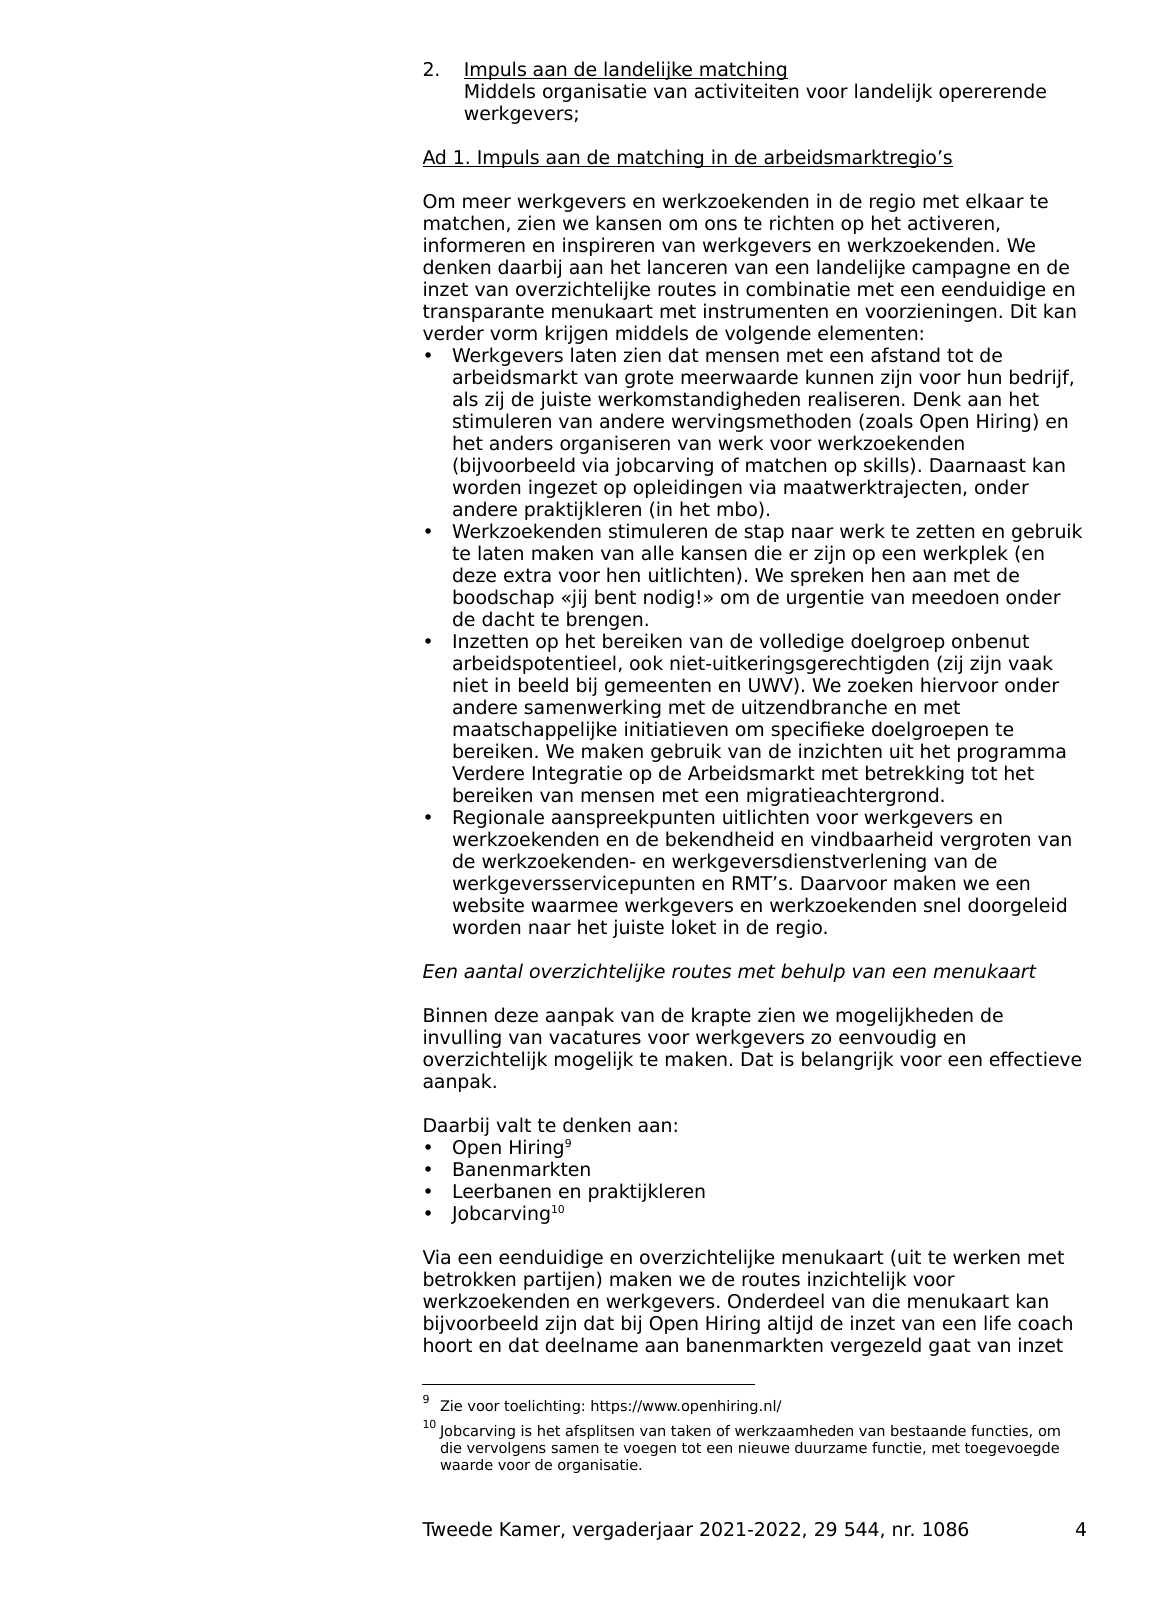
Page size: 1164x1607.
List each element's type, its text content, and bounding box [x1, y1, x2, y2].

text 2. Impuls aan de landelijke matching [422, 59, 1087, 81]
text Jobcarving is het afsplitsen van taken of werkzaamheden van bestaande functies, om die vervolgens samen te voegen tot een nieuwe duurzame functie, met toegevoegde waarde voor de organisatie. [422, 1418, 1087, 1474]
subtitle Ad 1. Impuls aan de matching in de arbeidsmarktregio’s [422, 147, 1087, 169]
text Daarbij valt te denken aan: [422, 1115, 1087, 1137]
text Via een eenduidige en overzichtelijke menukaart (uit te werken met betrokken partijen) maken we de routes inzichtelijk voor werkzoekenden en werkgevers. Onderdeel van die menukaart kan bijvoorbeeld zijn dat bij Open Hiring altijd de inzet van een life coach hoort en dat deelname aan banenmarkten vergezeld gaat van inzet [422, 1247, 1087, 1357]
text • Regionale aanspreekpunten uitlichten voor werkgevers en werkzoekenden en de bekendheid en vindbaarheid vergroten van de werkzoekenden- en werkgeversdienstverlening van de werkgeversservicepunten en RMT’s. Daarvoor maken we een website waarmee werkgevers en werkzoekenden snel doorgeleid worden naar het juiste loket in de regio. [422, 807, 1087, 939]
text • Leerbanen en praktijkleren [422, 1181, 1087, 1203]
text • Inzetten op het bereiken van de volledige doelgroep onbenut arbeidspotentieel, ook niet-uitkeringsgerechtigden (zij zijn vaak niet in beeld bij gemeenten en UWV). We zoeken hiervoor onder andere samenwerking met de uitzendbranche en met maatschappelijke initiatieven om specifieke doelgroepen te bereiken. We maken gebruik van de inzichten uit het programma Verdere Integratie op de Arbeidsmarkt met betrekking tot het bereiken van mensen met een migratieachtergrond. [422, 631, 1087, 807]
text • Werkzoekenden stimuleren de stap naar werk te zetten en gebruik te laten maken van alle kansen die er zijn op een werkplek (en deze extra voor hen uitlichten). We spreken hen aan met de boodschap «jij bent nodig!» om de urgentie van meedoen onder de dacht te brengen. [422, 521, 1087, 631]
text Middels organisatie van activiteiten voor landelijk opererende werkgevers; [464, 81, 1087, 125]
text • Jobcarving [422, 1203, 1087, 1225]
text • Werkgevers laten zien dat mensen met een afstand tot de arbeidsmarkt van grote meerwaarde kunnen zijn voor hun bedrijf, als zij de juiste werkomstandigheden realiseren. Denk aan het stimuleren van andere wervingsmethoden (zoals Open Hiring) en het anders organiseren van werk voor werkzoekenden (bijvoorbeeld via jobcarving of matchen op skills). Daarnaast kan worden ingezet op opleidingen via maatwerktrajecten, onder andere praktijkleren (in het mbo). [422, 345, 1087, 521]
text • Banenmarkten [422, 1159, 1087, 1181]
text Om meer werkgevers en werkzoekenden in de regio met elkaar te matchen, zien we kansen om ons te richten op het activeren, informeren en inspireren van werkgevers en werkzoekenden. We denken daarbij aan het lanceren van een landelijke campagne en de inzet van overzichtelijke routes in combinatie met een eenduidige en transparante menukaart met instrumenten en voorzieningen. Dit kan verder vorm krijgen middels de volgende elementen: [422, 191, 1087, 345]
text Zie voor toelichting: https://www.openhiring.nl/ [422, 1393, 1087, 1416]
text • Open Hiring [422, 1137, 1087, 1159]
subtitle Een aantal overzichtelijke routes met behulp van een menukaart [422, 961, 1087, 983]
text Binnen deze aanpak van de krapte zien we mogelijkheden de invulling van vacatures voor werkgevers zo eenvoudig en overzichtelijk mogelijk te maken. Dat is belangrijk voor een effectieve aanpak. [422, 1005, 1087, 1093]
